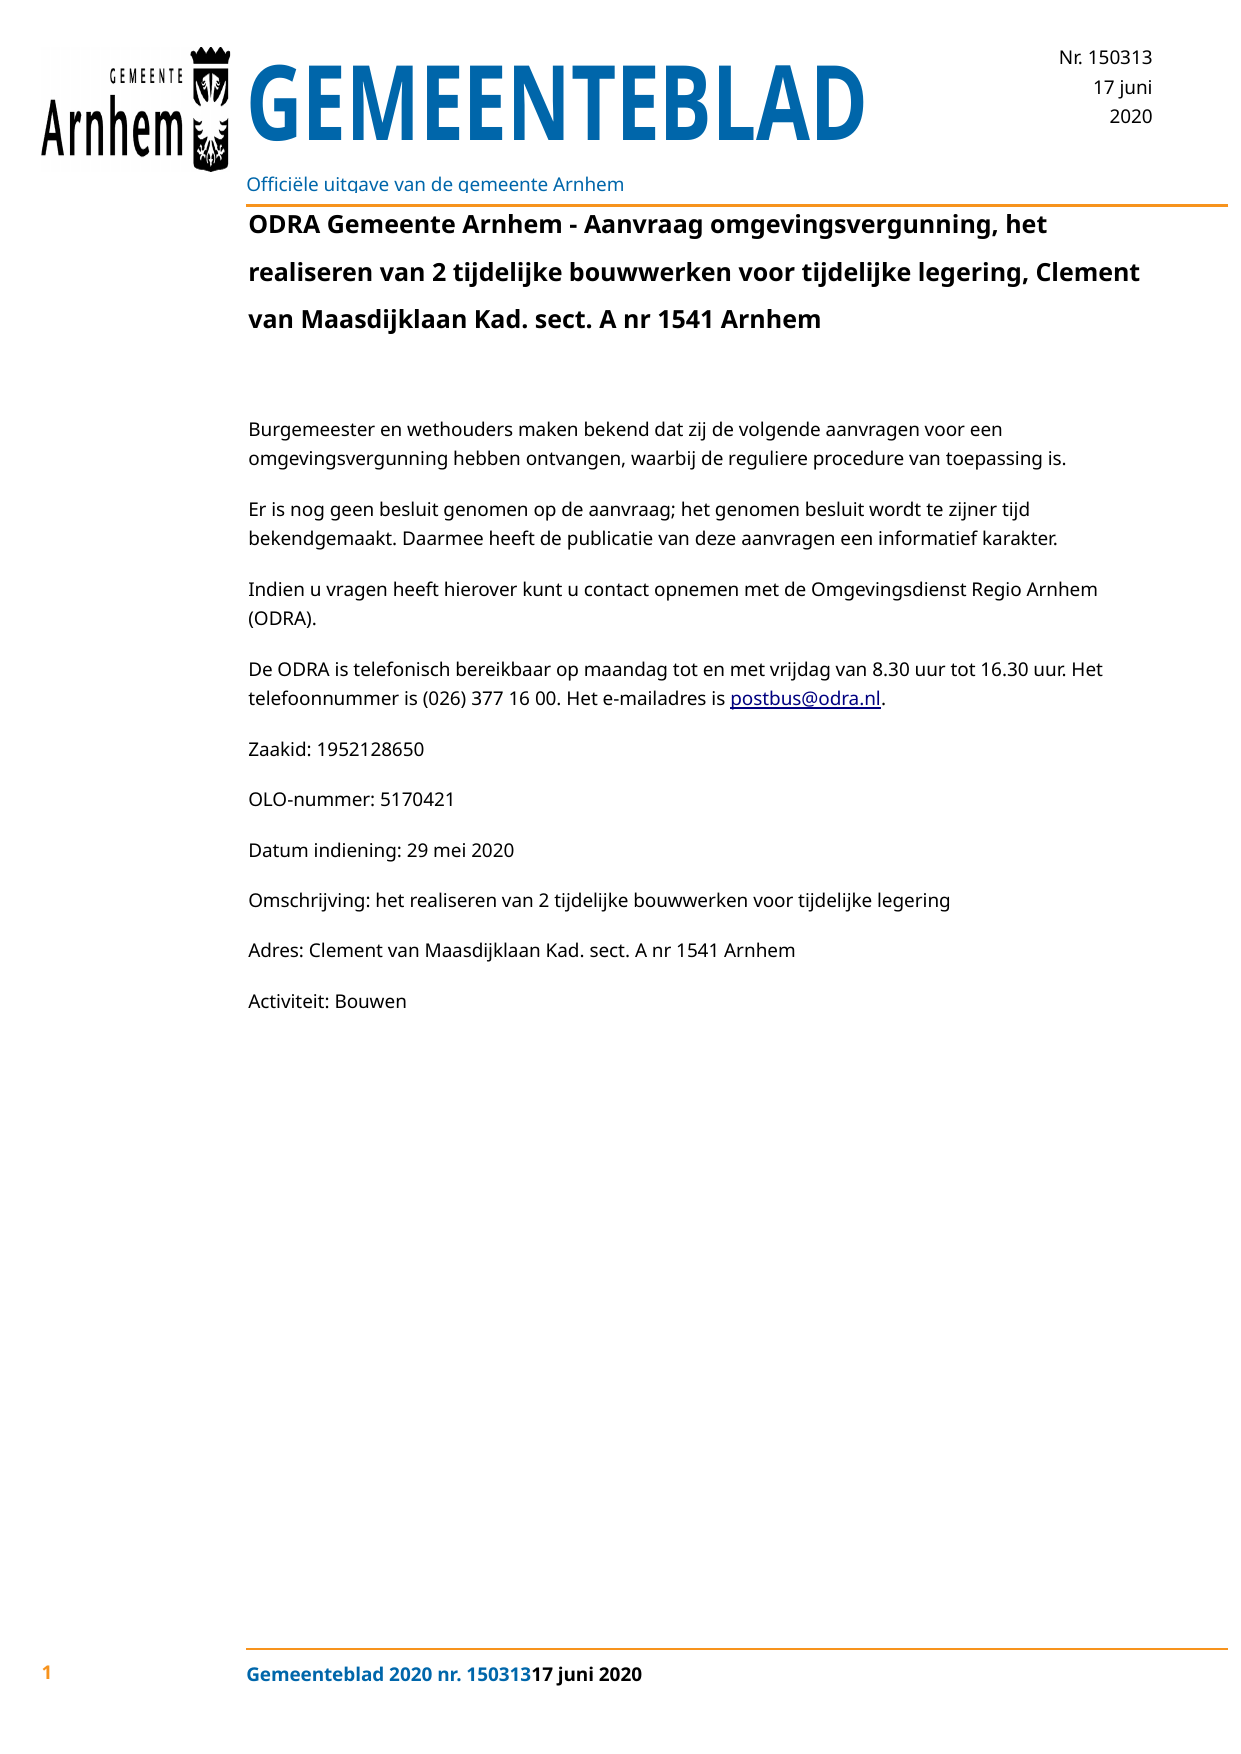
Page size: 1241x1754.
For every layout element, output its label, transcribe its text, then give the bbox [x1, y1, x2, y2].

text De ODRA is telefonisch bereikbaar op maandag tot en met vrijdag van 8.30 uur tot 16.30 uur. Het telefoonnummer is (026) 377 16 00. Het e-mailadres is postbus@odra.nl. [248, 656, 1152, 711]
picture [41, 47, 231, 172]
text Er is nog geen besluit genomen op de aanvraag; het genomen besluit wordt te zijner tijd bekendgemaakt. Daarmee heeft de publicatie van deze aanvragen een informatief karakter. [248, 496, 1152, 551]
text Datum indiening: 29 mei 2020 [248, 837, 1152, 862]
text Burgemeester en wethouders maken bekend dat zij de volgende aanvragen voor een omgevingsvergunning hebben ontvangen, waarbij de reguliere procedure van toepassing is. [248, 416, 1152, 471]
text Indien u vragen heeft hierover kunt u contact opnemen met de Omgevingsdienst Regio Arnhem (ODRA). [248, 576, 1152, 631]
text Omschrijving: het realiseren van 2 tijdelijke bouwwerken voor tijdelijke legering [248, 887, 1152, 913]
text ODRA Gemeente Arnhem - Aanvraag omgevingsvergunning, het realiseren van 2 tijdelijke bouwwerken voor tijdelijke legering, Clement van Maasdijklaan Kad. sect. A nr 1541 Arnhem [248, 207, 1152, 336]
text OLO-nummer: 5170421 [248, 786, 1152, 812]
text Adres: Clement van Maasdijklaan Kad. sect. A nr 1541 Arnhem [248, 938, 1152, 963]
text Activiteit: Bouwen [248, 988, 1152, 1014]
text Zaakid: 1952128650 [248, 736, 1152, 762]
